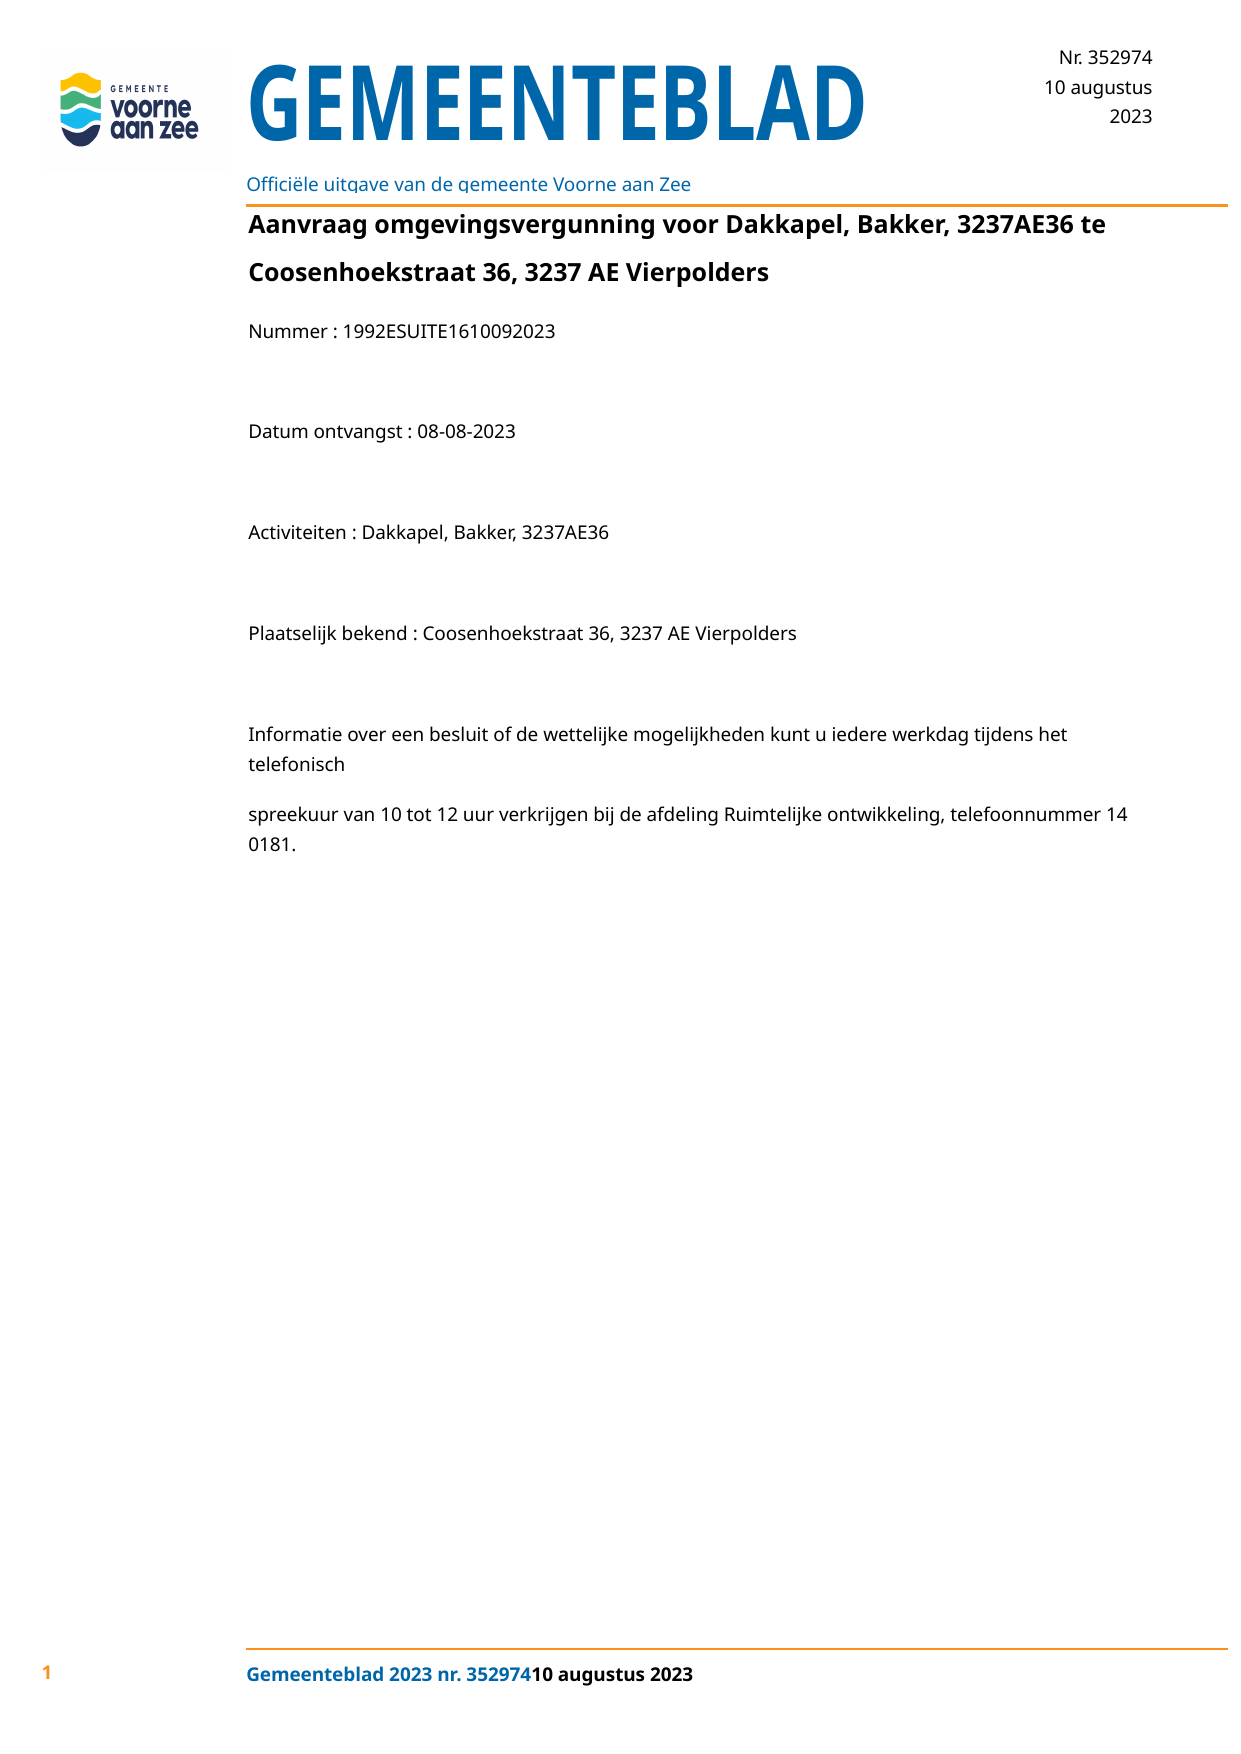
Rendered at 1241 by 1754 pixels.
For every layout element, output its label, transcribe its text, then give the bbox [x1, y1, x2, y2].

text Nummer : 1992ESUITE1610092023 [248, 318, 1152, 344]
text Plaatselijk bekend : Coosenhoekstraat 36, 3237 AE Vierpolders [248, 620, 1152, 646]
text Activiteiten : Dakkapel, Bakker, 3237AE36 [248, 519, 1152, 545]
text Aanvraag omgevingsvergunning voor Dakkapel, Bakker, 3237AE36 te Coosenhoekstraat 36, 3237 AE Vierpolders [248, 207, 1152, 288]
text Datum ontvangst : 08-08-2023 [248, 419, 1152, 444]
picture [41, 47, 231, 172]
text spreekuur van 10 tot 12 uur verkrijgen bij de afdeling Ruimtelijke ontwikkeling, telefoonnummer 14 0181. [248, 801, 1152, 857]
text Informatie over een besluit of de wettelijke mogelijkheden kunt u iedere werkdag tijdens het telefonisch [248, 721, 1152, 777]
